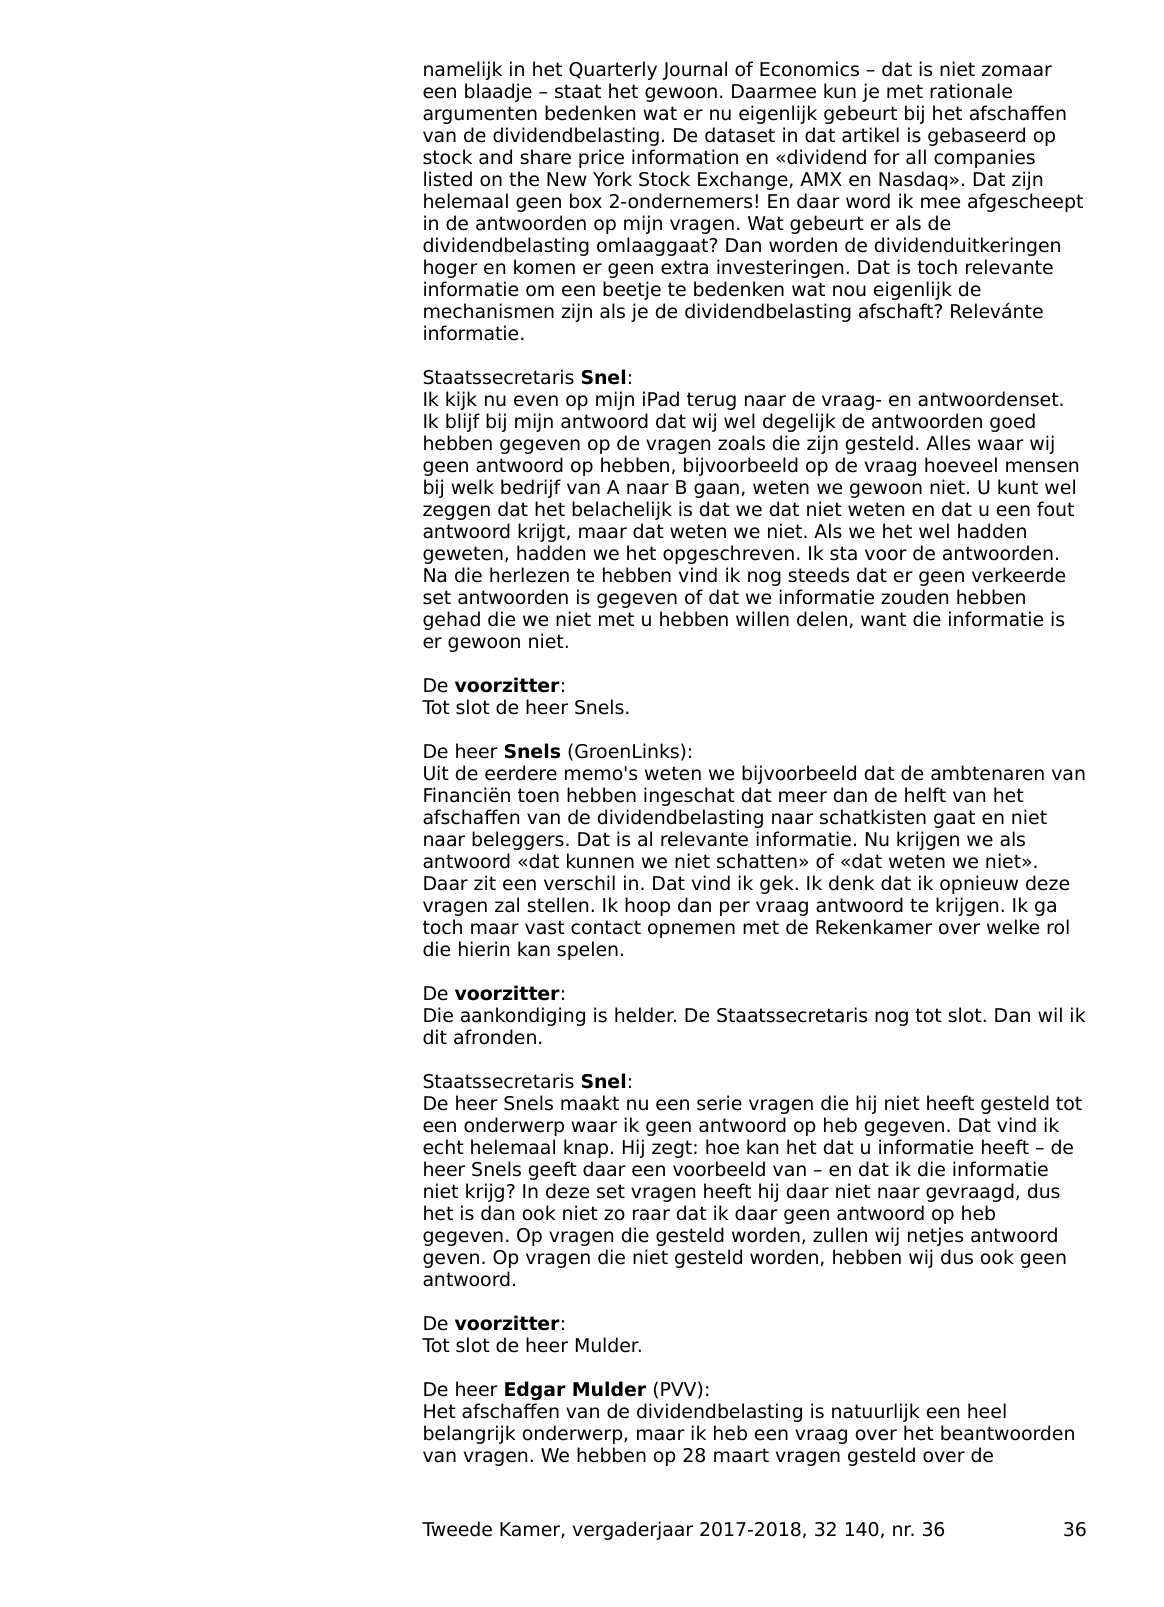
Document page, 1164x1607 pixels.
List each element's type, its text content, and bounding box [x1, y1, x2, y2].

text Het afschaffen van de dividendbelasting is natuurlijk een heel belangrijk onderwerp, maar ik heb een vraag over het beantwoorden van vragen. We hebben op 28 maart vragen gesteld over de [422, 1401, 1087, 1467]
text Tot slot de heer Mulder. [422, 1335, 1087, 1357]
text Staatssecretaris Snel: [422, 367, 1087, 389]
text Tot slot de heer Snels. [422, 697, 1087, 719]
text Staatssecretaris Snel: [422, 1071, 1087, 1093]
text De voorzitter: [422, 983, 1087, 1005]
text De heer Edgar Mulder (PVV): [422, 1379, 1087, 1401]
text De voorzitter: [422, 675, 1087, 697]
text Uit de eerdere memo's weten we bijvoorbeeld dat de ambtenaren van Financiën toen hebben ingeschat dat meer dan de helft van het afschaffen van de dividendbelasting naar schatkisten gaat en niet naar beleggers. Dat is al relevante informatie. Nu krijgen we als antwoord «dat kunnen we niet schatten» of «dat weten we niet». Daar zit een verschil in. Dat vind ik gek. Ik denk dat ik opnieuw deze vragen zal stellen. Ik hoop dan per vraag antwoord te krijgen. Ik ga toch maar vast contact opnemen met de Rekenkamer over welke rol die hierin kan spelen. [422, 763, 1087, 961]
text Ik kijk nu even op mijn iPad terug naar de vraag- en antwoordenset. Ik blijf bij mijn antwoord dat wij wel degelijk de antwoorden goed hebben gegeven op de vragen zoals die zijn gesteld. Alles waar wij geen antwoord op hebben, bijvoorbeeld op de vraag hoeveel mensen bij welk bedrijf van A naar B gaan, weten we gewoon niet. U kunt wel zeggen dat het belachelijk is dat we dat niet weten en dat u een fout antwoord krijgt, maar dat weten we niet. Als we het wel hadden geweten, hadden we het opgeschreven. Ik sta voor de antwoorden. Na die herlezen te hebben vind ik nog steeds dat er geen verkeerde set antwoorden is gegeven of dat we informatie zouden hebben gehad die we niet met u hebben willen delen, want die informatie is er gewoon niet. [422, 389, 1087, 653]
text namelijk in het Quarterly Journal of Economics – dat is niet zomaar een blaadje – staat het gewoon. Daarmee kun je met rationale argumenten bedenken wat er nu eigenlijk gebeurt bij het afschaffen van de dividendbelasting. De dataset in dat artikel is gebaseerd op stock and share price information en «dividend for all companies listed on the New York Stock Exchange, AMX en Nasdaq». Dat zijn helemaal geen box 2-ondernemers! En daar word ik mee afgescheept in de antwoorden op mijn vragen. Wat gebeurt er als de dividendbelasting omlaaggaat? Dan worden de dividenduitkeringen hoger en komen er geen extra investeringen. Dat is toch relevante informatie om een beetje te bedenken wat nou eigenlijk de mechanismen zijn als je de dividendbelasting afschaft? Relevánte informatie. [422, 59, 1087, 345]
text De heer Snels maakt nu een serie vragen die hij niet heeft gesteld tot een onderwerp waar ik geen antwoord op heb gegeven. Dat vind ik echt helemaal knap. Hij zegt: hoe kan het dat u informatie heeft – de heer Snels geeft daar een voorbeeld van – en dat ik die informatie niet krijg? In deze set vragen heeft hij daar niet naar gevraagd, dus het is dan ook niet zo raar dat ik daar geen antwoord op heb gegeven. Op vragen die gesteld worden, zullen wij netjes antwoord geven. Op vragen die niet gesteld worden, hebben wij dus ook geen antwoord. [422, 1093, 1087, 1291]
text Die aankondiging is helder. De Staatssecretaris nog tot slot. Dan wil ik dit afronden. [422, 1005, 1087, 1049]
text De voorzitter: [422, 1313, 1087, 1335]
text De heer Snels (GroenLinks): [422, 741, 1087, 763]
